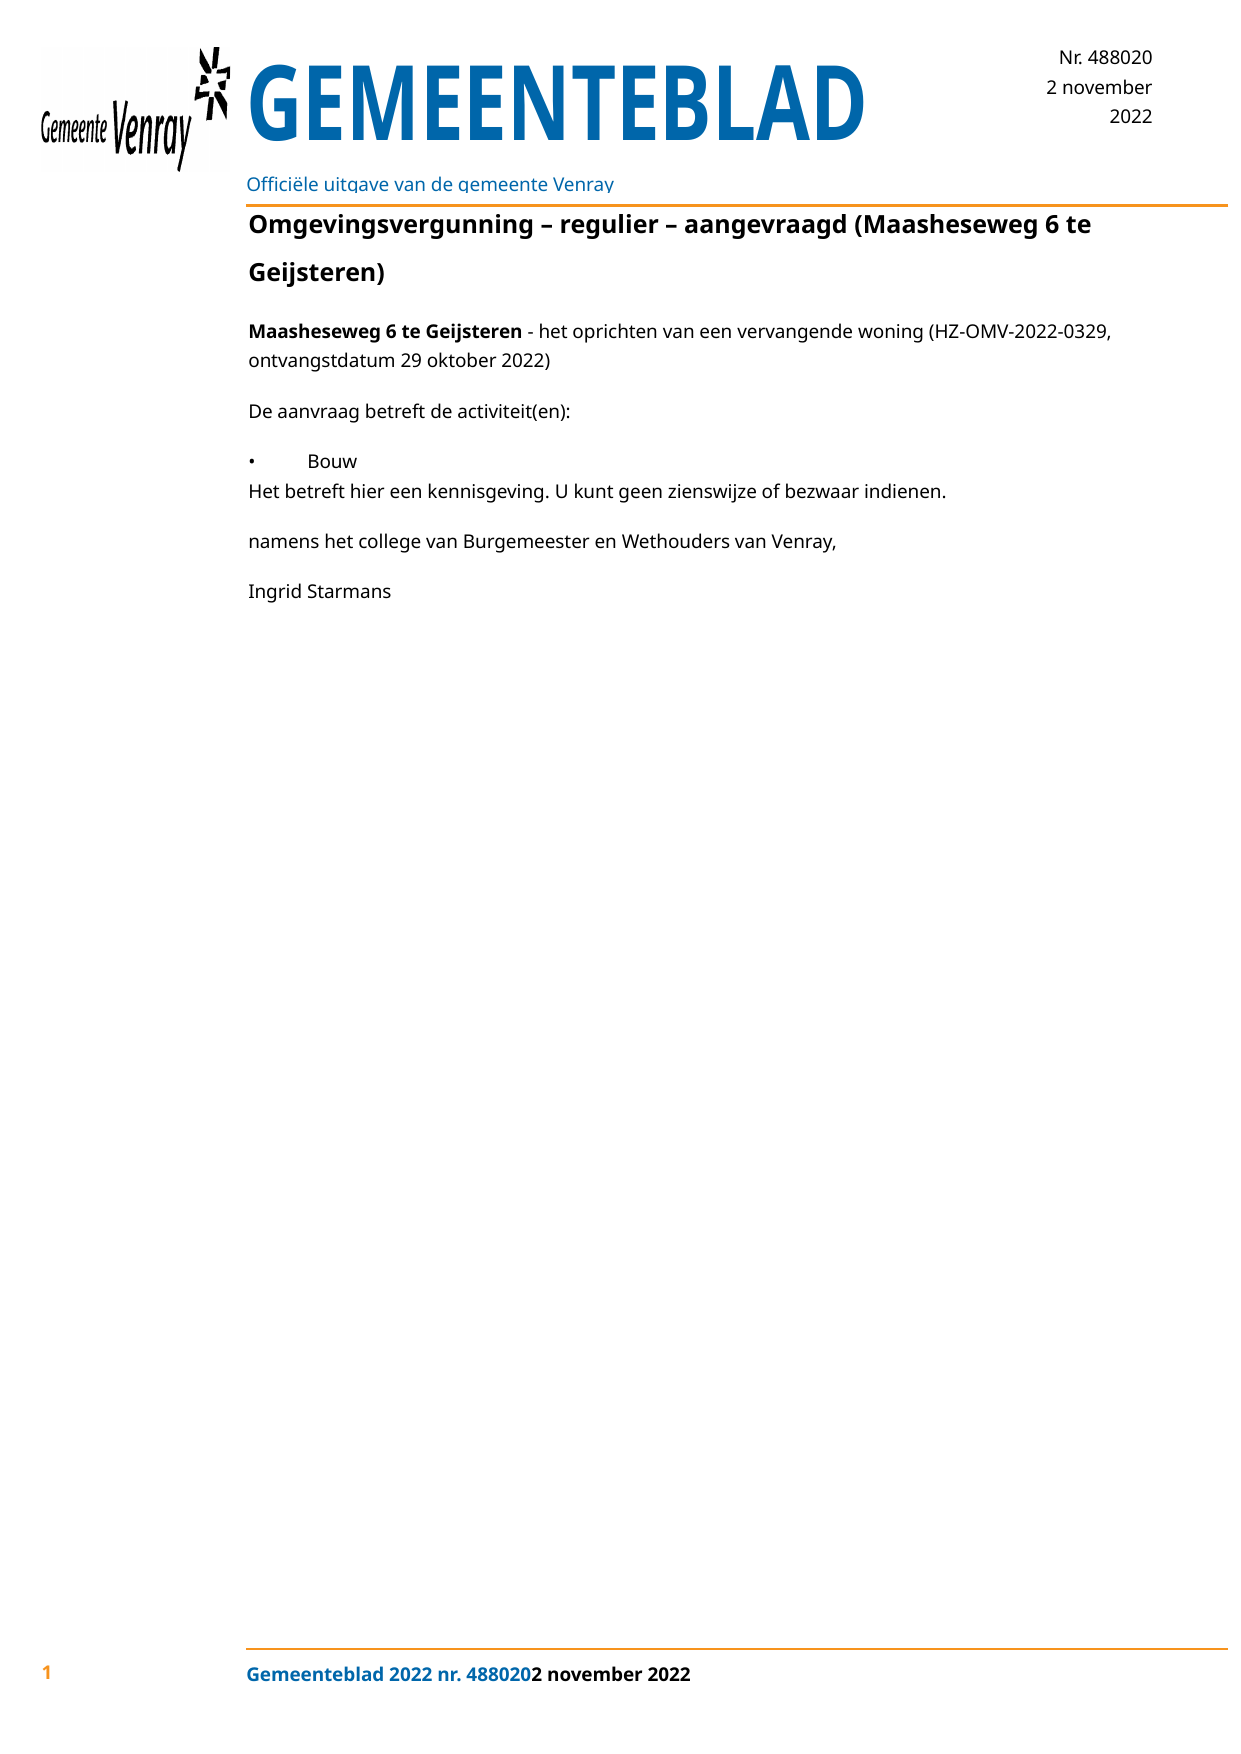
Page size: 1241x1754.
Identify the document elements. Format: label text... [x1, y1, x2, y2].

text namens het college van Burgemeester en Wethouders van Venray, [248, 528, 1152, 554]
text Maasheseweg 6 te Geijsteren - het oprichten van een vervangende woning (HZ-OMV-2022-0329, ontvangstdatum 29 oktober 2022) [248, 318, 1152, 373]
text Omgevingsvergunning – regulier – aangevraagd (Maasheseweg 6 te Geijsteren) [248, 207, 1152, 288]
text Ingrid Starmans [248, 579, 1152, 604]
text De aanvraag betreft de activiteit(en): [248, 398, 1152, 424]
list Bouw [248, 448, 1152, 474]
picture [41, 47, 231, 172]
text Het betreft hier een kennisgeving. U kunt geen zienswijze of bezwaar indienen. [248, 478, 1152, 504]
